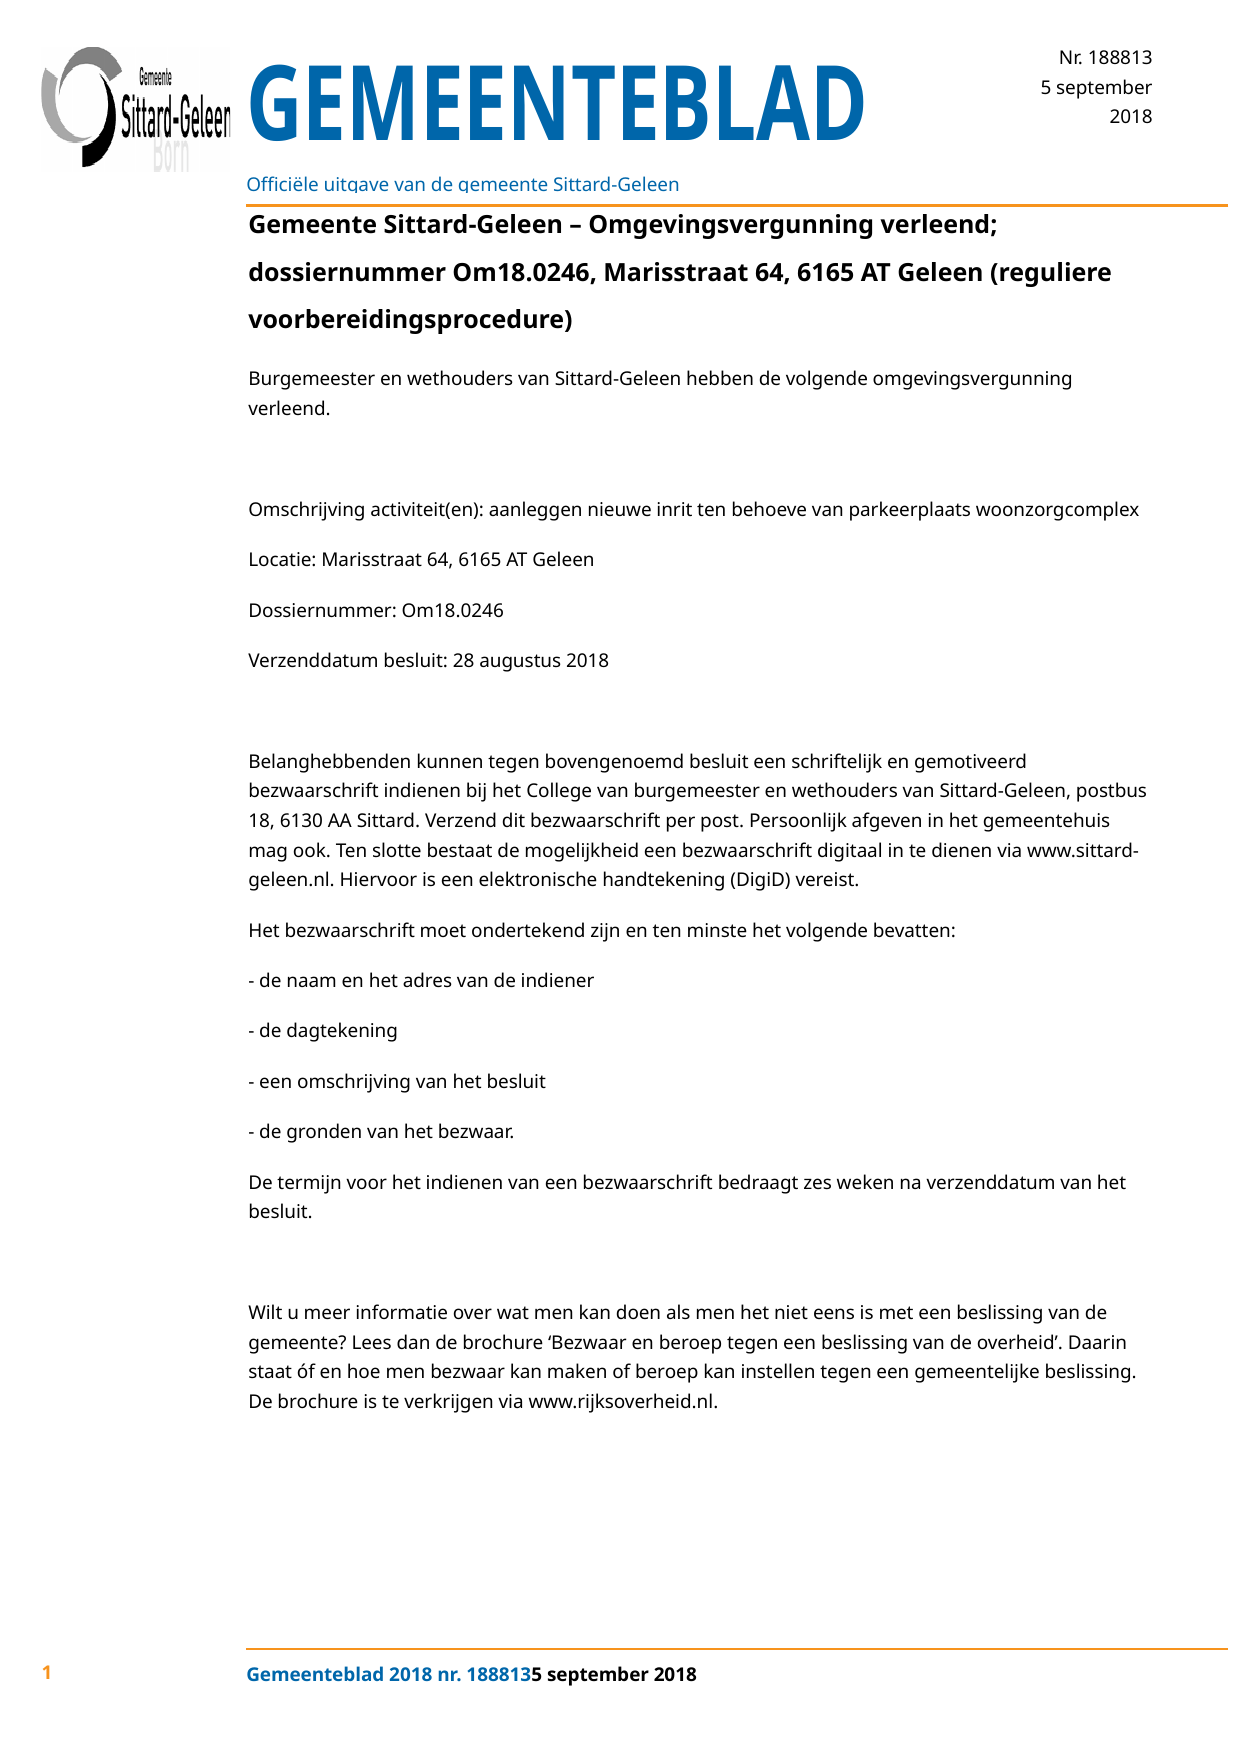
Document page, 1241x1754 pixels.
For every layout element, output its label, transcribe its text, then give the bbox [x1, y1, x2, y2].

text Locatie: Marisstraat 64, 6165 AT Geleen [248, 546, 1152, 572]
text Dossiernummer: Om18.0246 [248, 597, 1152, 622]
text Gemeente Sittard-Geleen – Omgevingsvergunning verleend; dossiernummer Om18.0246, Marisstraat 64, 6165 AT Geleen (reguliere voorbereidingsprocedure) [248, 207, 1152, 336]
text Omschrijving activiteit(en): aanleggen nieuwe inrit ten behoeve van parkeerplaats woonzorgcomplex [248, 496, 1152, 522]
picture [41, 47, 231, 172]
text - de gronden van het bezwaar. [248, 1118, 1152, 1144]
text Wilt u meer informatie over wat men kan doen als men het niet eens is met een beslissing van de gemeente? Lees dan de brochure ‘Bezwaar en beroep tegen een beslissing van de overheid’. Daarin staat óf en hoe men bezwaar kan maken of beroep kan instellen tegen een gemeentelijke beslissing. De brochure is te verkrijgen via www.rijksoverheid.nl. [248, 1299, 1152, 1414]
text - de naam en het adres van de indiener [248, 967, 1152, 993]
text - de dagtekening [248, 1018, 1152, 1043]
text Verzenddatum besluit: 28 augustus 2018 [248, 647, 1152, 673]
text Burgemeester en wethouders van Sittard-Geleen hebben de volgende omgevingsvergunning verleend. [248, 366, 1152, 421]
text Belanghebbenden kunnen tegen bovengenoemd besluit een schriftelijk en gemotiveerd bezwaarschrift indienen bij het College van burgemeester en wethouders van Sittard-Geleen, postbus 18, 6130 AA Sittard. Verzend dit bezwaarschrift per post. Persoonlijk afgeven in het gemeentehuis mag ook. Ten slotte bestaat de mogelijkheid een bezwaarschrift digitaal in te dienen via www.sittard-geleen.nl. Hiervoor is een elektronische handtekening (DigiD) vereist. [248, 748, 1152, 892]
text Het bezwaarschrift moet ondertekend zijn en ten minste het volgende bevatten: [248, 917, 1152, 942]
text - een omschrijving van het besluit [248, 1068, 1152, 1094]
text De termijn voor het indienen van een bezwaarschrift bedraagt zes weken na verzenddatum van het besluit. [248, 1169, 1152, 1224]
